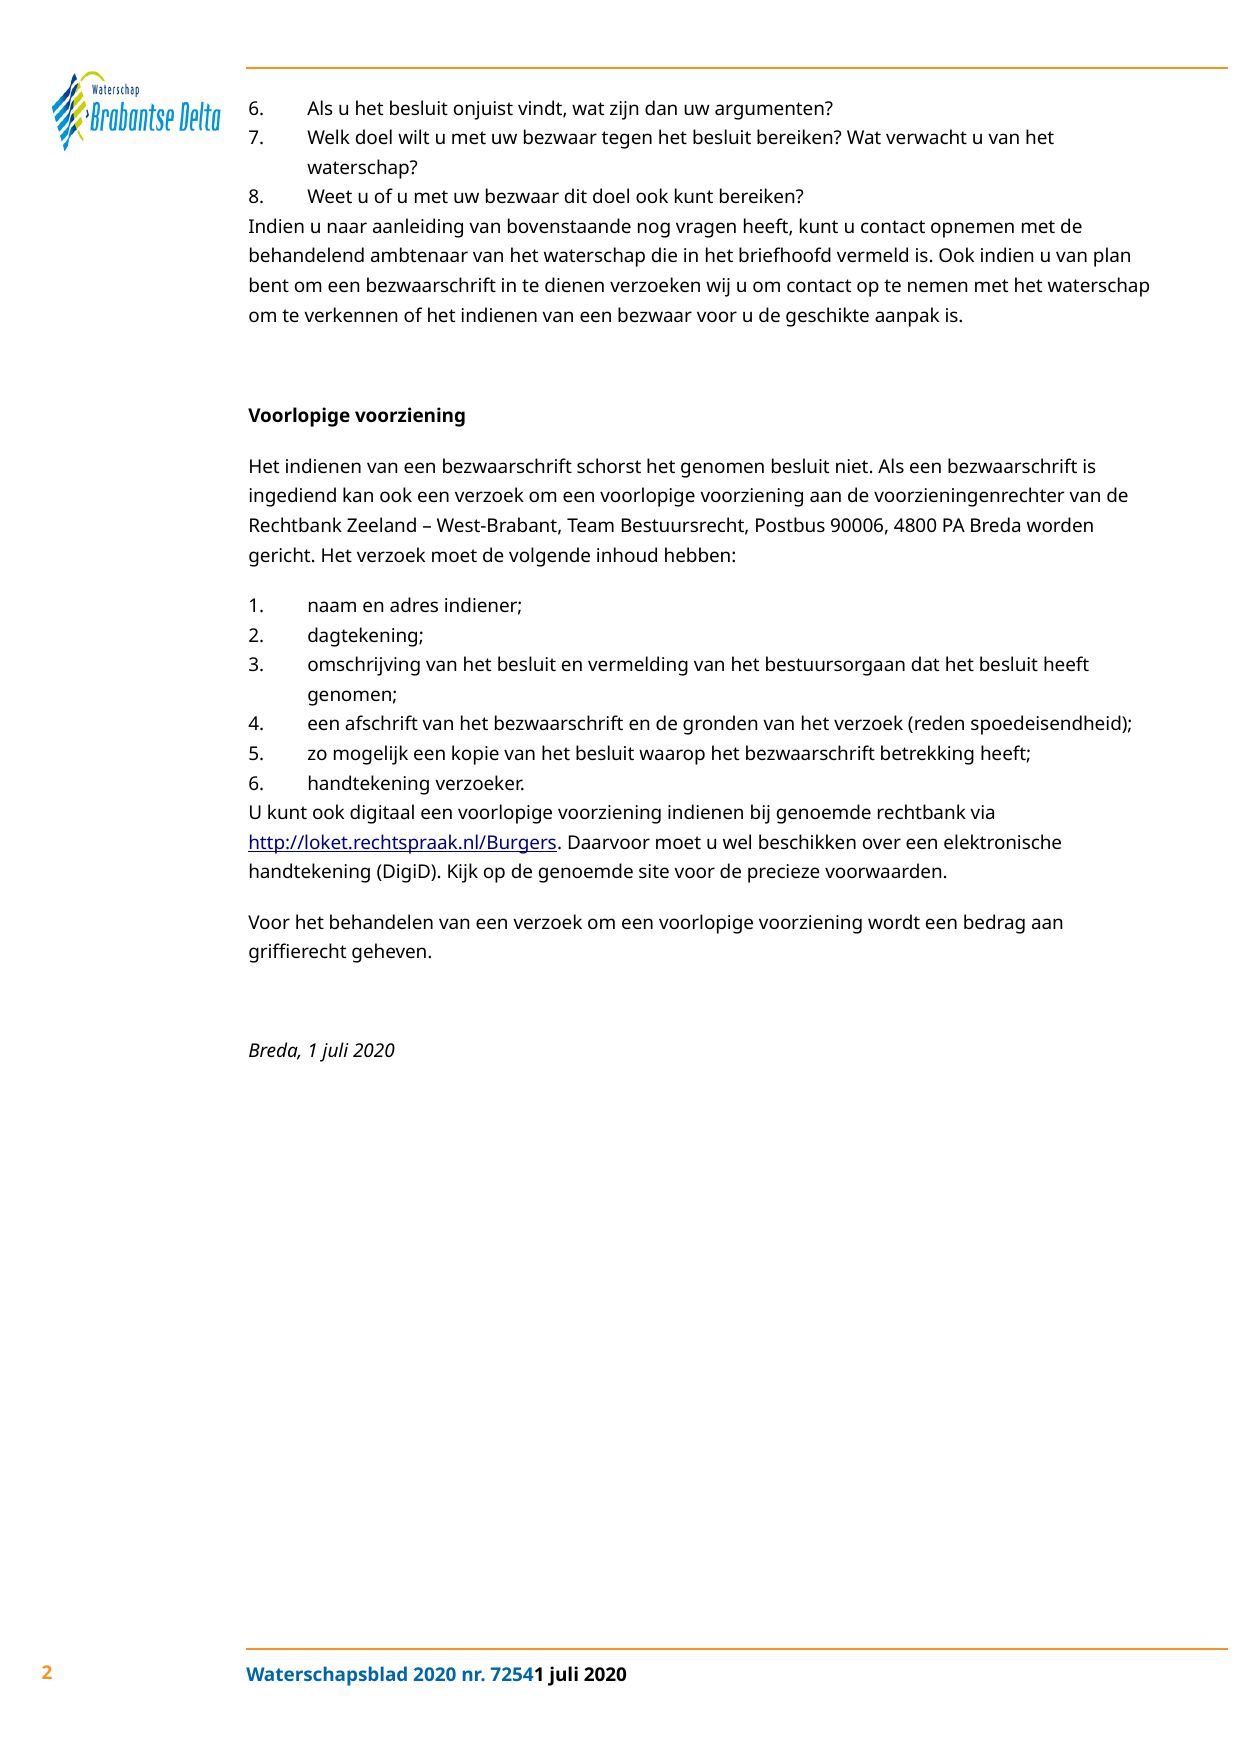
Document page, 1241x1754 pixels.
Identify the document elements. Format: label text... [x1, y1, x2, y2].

list omschrijving van het besluit en vermelding van het bestuursorgaan dat het besluit heeft genomen; [248, 651, 1152, 707]
text U kunt ook digitaal een voorlopige voorziening indienen bij genoemde rechtbank via http://loket.rechtspraak.nl/Burgers. Daarvoor moet u wel beschikken over een elektronische handtekening (DigiD). Kijk op de genoemde site voor de precieze voorwaarden. [248, 799, 1152, 884]
picture [41, 47, 231, 172]
text Indien u naar aanleiding van bovenstaande nog vragen heeft, kunt u contact opnemen met de behandelend ambtenaar van het waterschap die in het briefhoofd vermeld is. Ook indien u van plan bent om een bezwaarschrift in te dienen verzoeken wij u om contact op te nemen met het waterschap om te verkennen of het indienen van een bezwaar voor u de geschikte aanpak is. [248, 213, 1152, 328]
text Voorlopige voorziening [248, 403, 1152, 428]
list handtekening verzoeker. [248, 770, 1152, 796]
list Als u het besluit onjuist vindt, wat zijn dan uw argumenten? [248, 95, 1152, 121]
list dagtekening; [248, 622, 1152, 648]
text Breda, 1 juli 2020 [248, 1037, 1152, 1062]
list zo mogelijk een kopie van het besluit waarop het bezwaarschrift betrekking heeft; [248, 740, 1152, 766]
list Welk doel wilt u met uw bezwaar tegen het besluit bereiken? Wat verwacht u van het waterschap? [248, 124, 1152, 180]
text Het indienen van een bezwaarschrift schorst het genomen besluit niet. Als een bezwaarschrift is ingediend kan ook een verzoek om een voorlopige voorziening aan de voorzieningenrechter van de Rechtbank Zeeland – West-Brabant, Team Bestuursrecht, Postbus 90006, 4800 PA Breda worden gericht. Het verzoek moet de volgende inhoud hebben: [248, 453, 1152, 568]
list een afschrift van het bezwaarschrift en de gronden van het verzoek (reden spoedeisendheid); [248, 711, 1152, 736]
list naam en adres indiener; [248, 592, 1152, 618]
list Weet u of u met uw bezwaar dit doel ook kunt bereiken? [248, 183, 1152, 209]
text Voor het behandelen van een verzoek om een voorlopige voorziening wordt een bedrag aan griffierecht geheven. [248, 909, 1152, 964]
